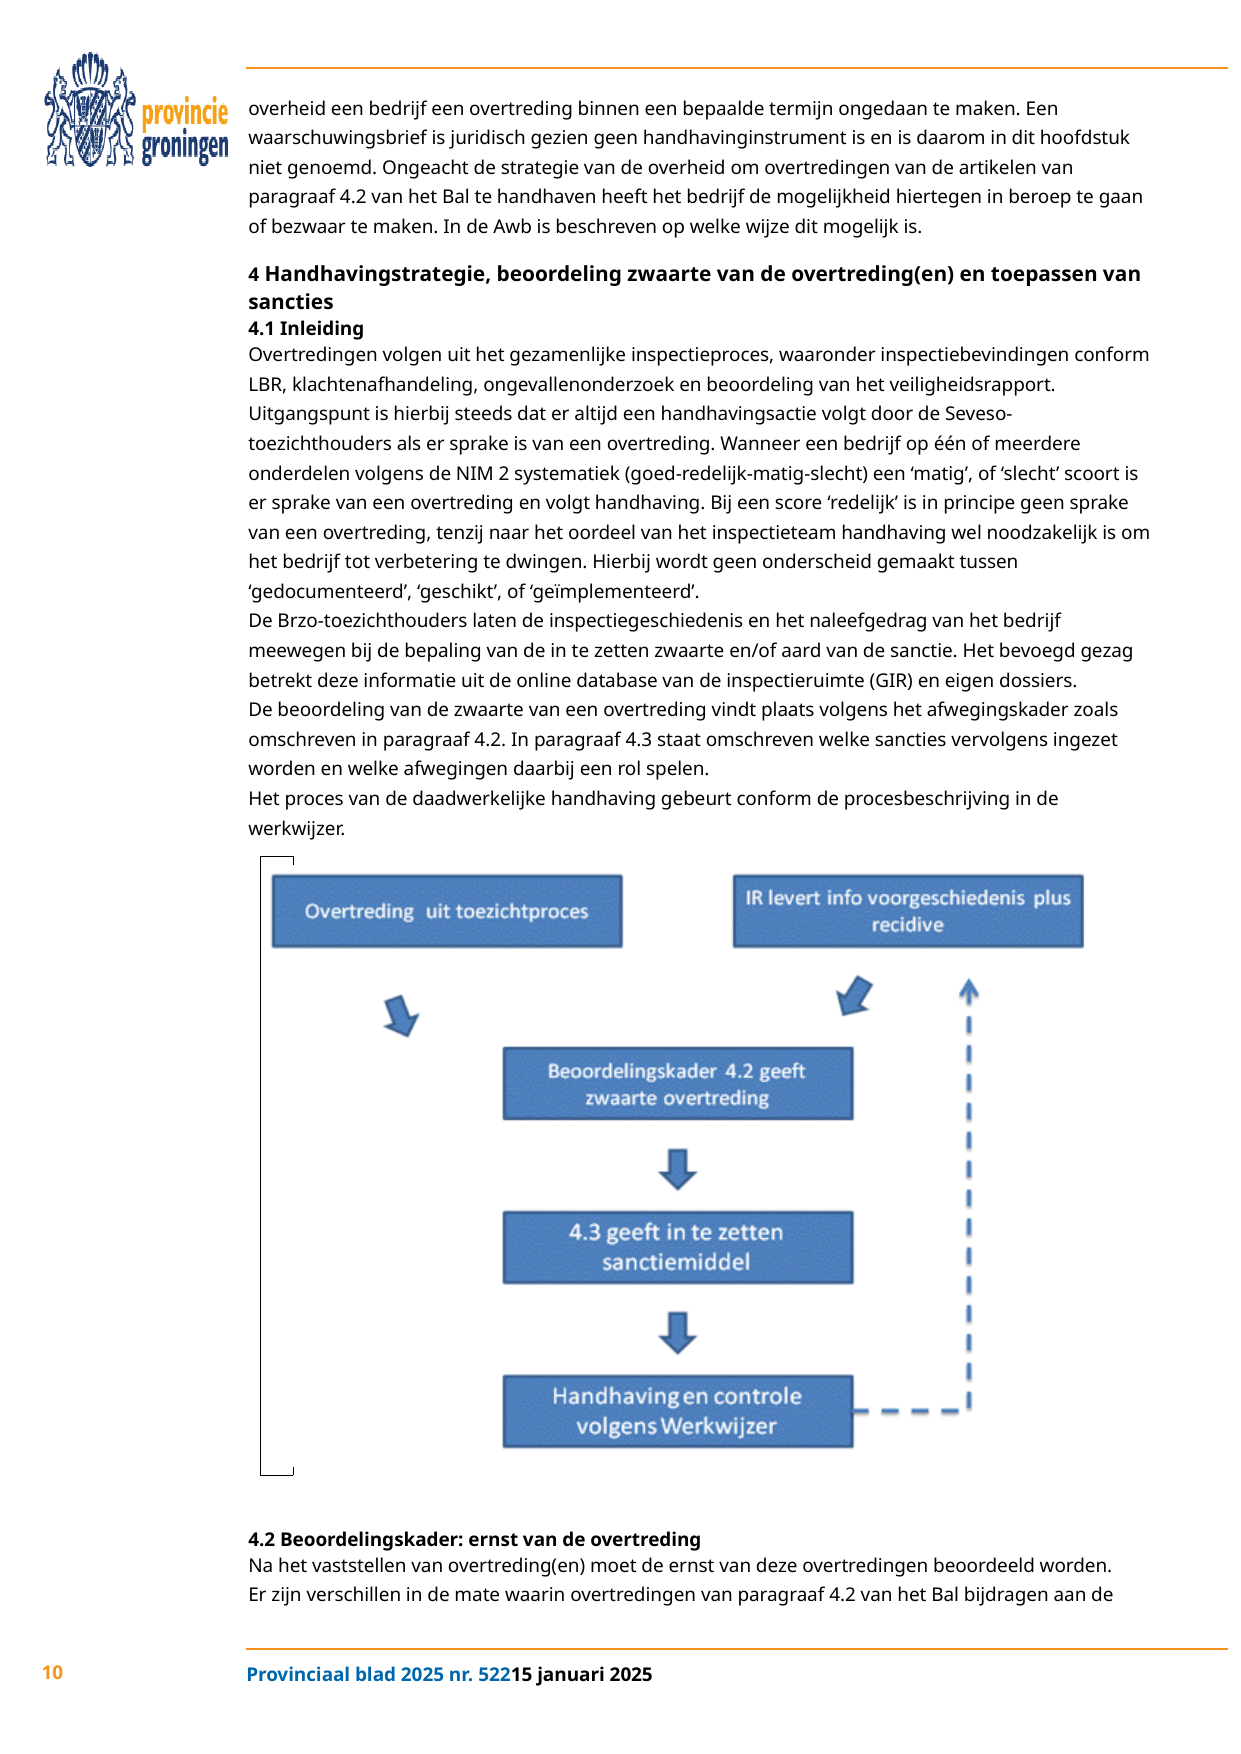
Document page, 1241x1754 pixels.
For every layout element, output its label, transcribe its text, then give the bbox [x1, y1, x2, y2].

picture [268, 865, 1090, 1467]
text Na het vaststellen van overtreding(en) moet de ernst van deze overtredingen beoordeeld worden. [248, 1552, 1152, 1578]
picture [41, 47, 231, 172]
text Het proces van de daadwerkelijke handhaving gebeurt conform de procesbeschrijving in de werkwijzer. [248, 785, 1152, 840]
text 4 Handhavingstrategie, beoordeling zwaarte van de overtreding(en) en toepassen van sancties [248, 259, 1152, 316]
text 4.1 Inleiding [248, 316, 1152, 341]
text Overtredingen volgen uit het gezamenlijke inspectieproces, waaronder inspectiebevindingen conform LBR, klachtenafhandeling, ongevallenonderzoek en beoordeling van het veiligheidsrapport. Uitgangspunt is hierbij steeds dat er altijd een handhavingsactie volgt door de Seveso-toezichthouders als er sprake is van een overtreding. Wanneer een bedrijf op één of meerdere onderdelen volgens de NIM 2 systematiek (goed-redelijk-matig-slecht) een ‘matig’, of ‘slecht’ scoort is er sprake van een overtreding en volgt handhaving. Bij een score ‘redelijk’ is in principe geen sprake van een overtreding, tenzij naar het oordeel van het inspectieteam handhaving wel noodzakelijk is om het bedrijf tot verbetering te dwingen. Hierbij wordt geen onderscheid gemaakt tussen ‘gedocumenteerd’, ‘geschikt’, of ‘geïmplementeerd’. [248, 341, 1152, 604]
text overheid een bedrijf een overtreding binnen een bepaalde termijn ongedaan te maken. Een waarschuwingsbrief is juridisch gezien geen handhavinginstrument is en is daarom in dit hoofdstuk niet genoemd. Ongeacht de strategie van de overheid om overtredingen van de artikelen van paragraaf 4.2 van het Bal te handhaven heeft het bedrijf de mogelijkheid hiertegen in beroep te gaan of bezwaar te maken. In de Awb is beschreven op welke wijze dit mogelijk is. [248, 95, 1152, 239]
text De beoordeling van de zwaarte van een overtreding vindt plaats volgens het afwegingskader zoals omschreven in paragraaf 4.2. In paragraaf 4.3 staat omschreven welke sancties vervolgens ingezet worden en welke afwegingen daarbij een rol spelen. [248, 696, 1152, 781]
text De Brzo-toezichthouders laten de inspectiegeschiedenis en het naleefgedrag van het bedrijf meewegen bij de bepaling van de in te zetten zwaarte en/of aard van de sanctie. Het bevoegd gezag betrekt deze informatie uit de online database van de inspectieruimte (GIR) en eigen dossiers. [248, 608, 1152, 692]
text 4.2 Beoordelingskader: ernst van de overtreding [248, 1526, 1152, 1552]
text Er zijn verschillen in de mate waarin overtredingen van paragraaf 4.2 van het Bal bijdragen aan de [248, 1581, 1152, 1607]
